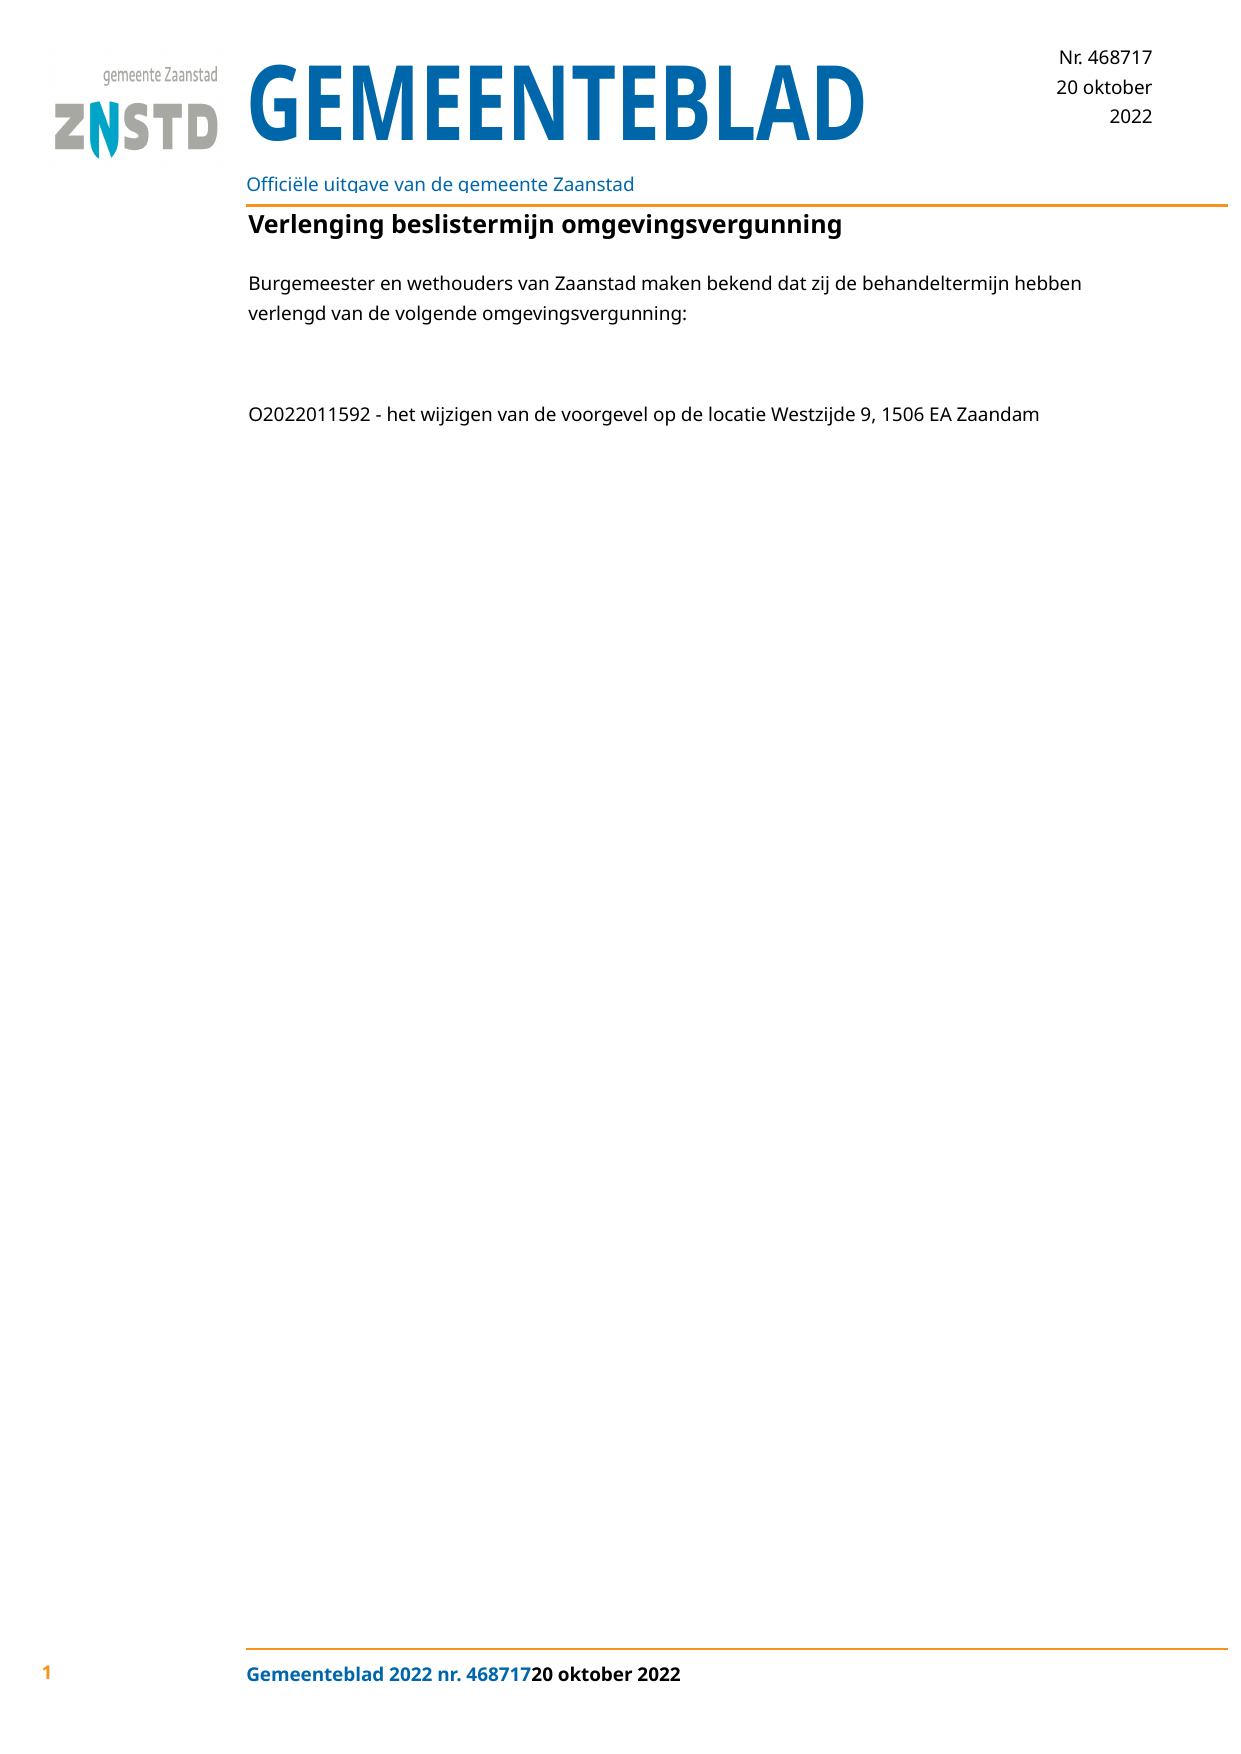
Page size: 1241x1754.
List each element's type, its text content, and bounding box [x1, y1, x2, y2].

text O2022011592 - het wijzigen van de voorgevel op de locatie Westzijde 9, 1506 EA Zaandam [248, 401, 1152, 426]
picture [41, 47, 231, 172]
text Burgemeester en wethouders van Zaanstad maken bekend dat zij de behandeltermijn hebben verlengd van de volgende omgevingsvergunning: [248, 270, 1152, 326]
text Verlenging beslistermijn omgevingsvergunning [248, 207, 1152, 241]
